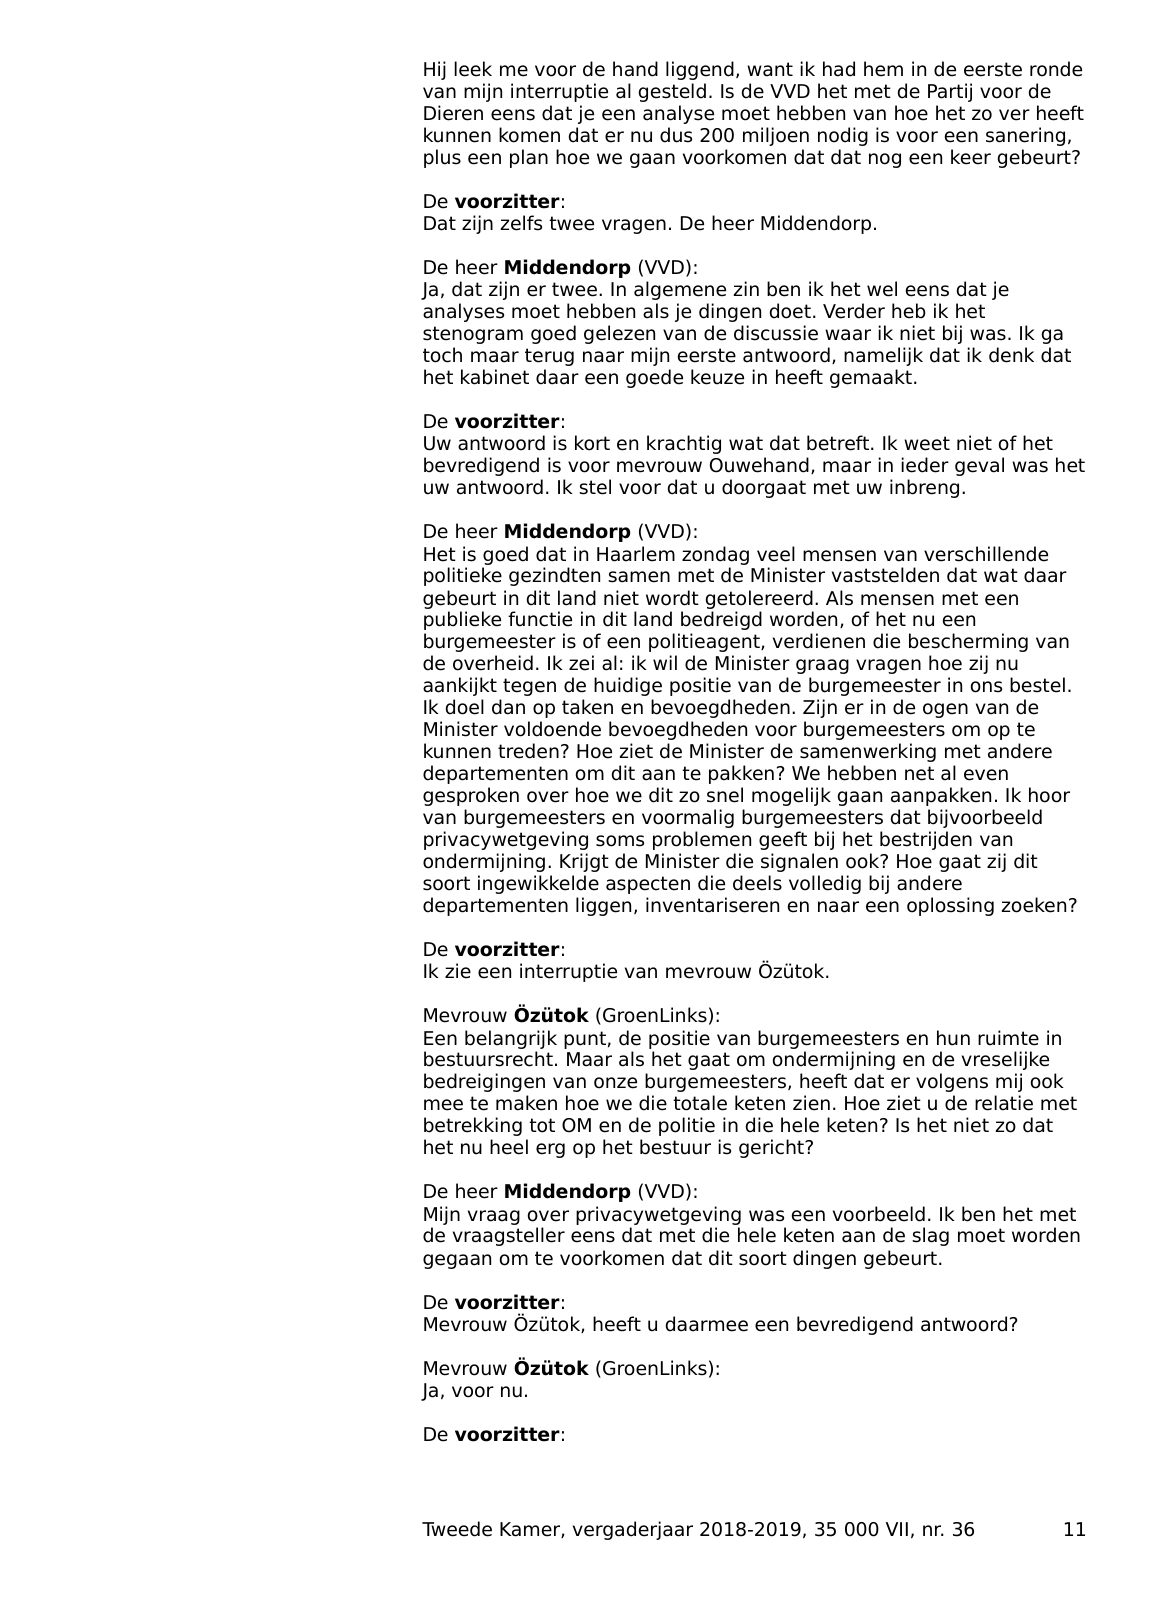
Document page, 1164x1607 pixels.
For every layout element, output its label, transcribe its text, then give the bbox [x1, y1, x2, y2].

text De voorzitter: [422, 939, 1087, 961]
text De voorzitter: [422, 191, 1087, 213]
text De voorzitter: [422, 1292, 1087, 1313]
text Mevrouw Özütok (GroenLinks): [422, 1358, 1087, 1380]
text Hij leek me voor de hand liggend, want ik had hem in de eerste ronde van mijn interruptie al gesteld. Is de VVD het met de Partij voor de Dieren eens dat je een analyse moet hebben van hoe het zo ver heeft kunnen komen dat er nu dus 200 miljoen nodig is voor een sanering, plus een plan hoe we gaan voorkomen dat dat nog een keer gebeurt? [422, 59, 1087, 169]
text Dat zijn zelfs twee vragen. De heer Middendorp. [422, 213, 1087, 235]
text Het is goed dat in Haarlem zondag veel mensen van verschillende politieke gezindten samen met de Minister vaststelden dat wat daar gebeurt in dit land niet wordt getolereerd. Als mensen met een publieke functie in dit land bedreigd worden, of het nu een burgemeester is of een politieagent, verdienen die bescherming van de overheid. Ik zei al: ik wil de Minister graag vragen hoe zij nu aankijkt tegen de huidige positie van de burgemeester in ons bestel. Ik doel dan op taken en bevoegdheden. Zijn er in de ogen van de Minister voldoende bevoegdheden voor burgemeesters om op te kunnen treden? Hoe ziet de Minister de samenwerking met andere departementen om dit aan te pakken? We hebben net al even gesproken over hoe we dit zo snel mogelijk gaan aanpakken. Ik hoor van burgemeesters en voormalig burgemeesters dat bijvoorbeeld privacywetgeving soms problemen geeft bij het bestrijden van ondermijning. Krijgt de Minister die signalen ook? Hoe gaat zij dit soort ingewikkelde aspecten die deels volledig bij andere departementen liggen, inventariseren en naar een oplossing zoeken? [422, 543, 1087, 917]
text De voorzitter: [422, 411, 1087, 433]
text Mevrouw Özütok (GroenLinks): [422, 1005, 1087, 1027]
text De heer Middendorp (VVD): [422, 521, 1087, 543]
text De heer Middendorp (VVD): [422, 1181, 1087, 1203]
text Mevrouw Özütok, heeft u daarmee een bevredigend antwoord? [422, 1313, 1087, 1336]
text Ja, dat zijn er twee. In algemene zin ben ik het wel eens dat je analyses moet hebben als je dingen doet. Verder heb ik het stenogram goed gelezen van de discussie waar ik niet bij was. Ik ga toch maar terug naar mijn eerste antwoord, namelijk dat ik denk dat het kabinet daar een goede keuze in heeft gemaakt. [422, 279, 1087, 389]
text De heer Middendorp (VVD): [422, 257, 1087, 279]
text Mijn vraag over privacywetgeving was een voorbeeld. Ik ben het met de vraagsteller eens dat met die hele keten aan de slag moet worden gegaan om te voorkomen dat dit soort dingen gebeurt. [422, 1203, 1087, 1269]
text Een belangrijk punt, de positie van burgemeesters en hun ruimte in bestuursrecht. Maar als het gaat om ondermijning en de vreselijke bedreigingen van onze burgemeesters, heeft dat er volgens mij ook mee te maken hoe we die totale keten zien. Hoe ziet u de relatie met betrekking tot OM en de politie in die hele keten? Is het niet zo dat het nu heel erg op het bestuur is gericht? [422, 1027, 1087, 1159]
text Ik zie een interruptie van mevrouw Özütok. [422, 961, 1087, 983]
text De voorzitter: [422, 1424, 1087, 1446]
text Ja, voor nu. [422, 1380, 1087, 1402]
text Uw antwoord is kort en krachtig wat dat betreft. Ik weet niet of het bevredigend is voor mevrouw Ouwehand, maar in ieder geval was het uw antwoord. Ik stel voor dat u doorgaat met uw inbreng. [422, 433, 1087, 499]
